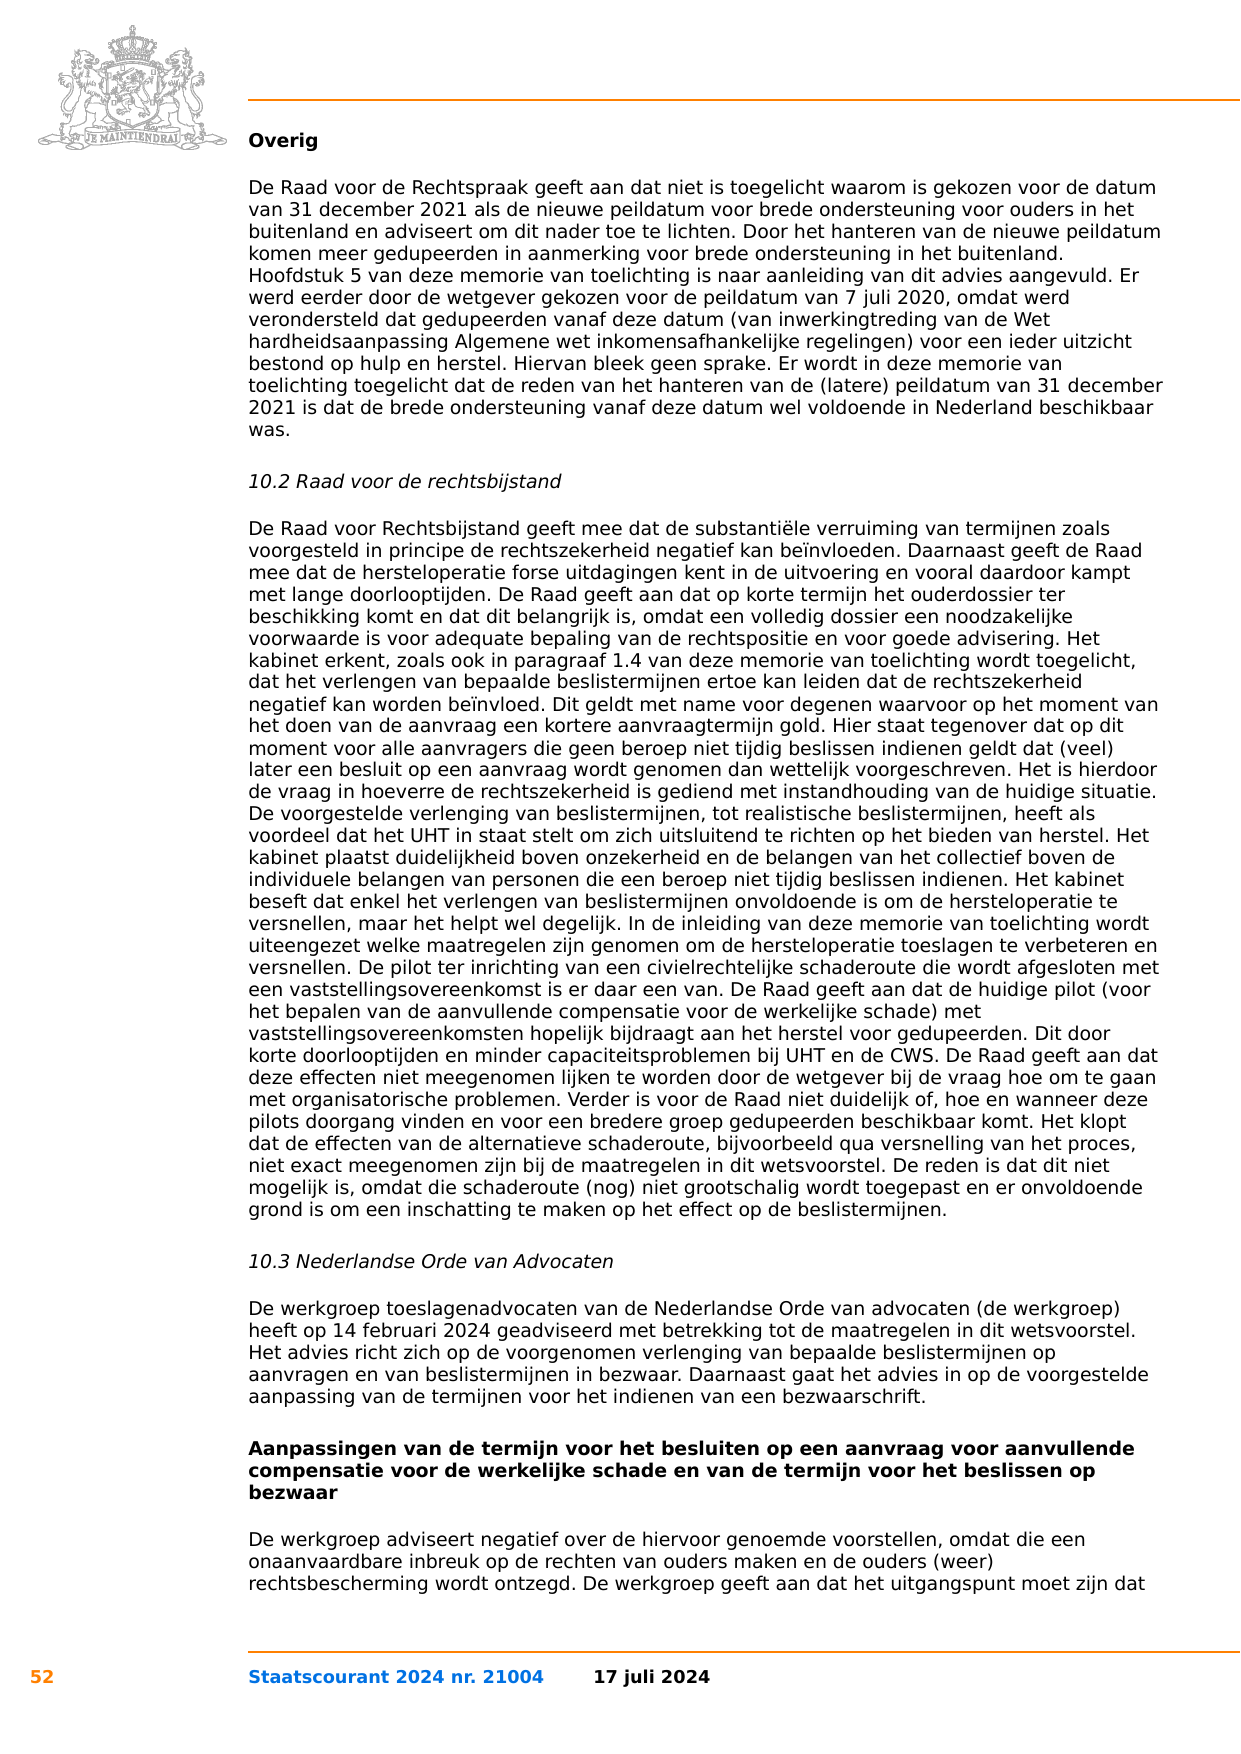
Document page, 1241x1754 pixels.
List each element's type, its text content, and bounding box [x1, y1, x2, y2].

text De werkgroep adviseert negatief over de hiervoor genoemde voorstellen, omdat die een onaanvaardbare inbreuk op de rechten van ouders maken en de ouders (weer) rechtsbescherming wordt ontzegd. De werkgroep geeft aan dat het uitgangspunt moet zijn dat [248, 1529, 1163, 1595]
text De werkgroep toeslagenadvocaten van de Nederlandse Orde van advocaten (de werkgroep) heeft op 14 februari 2024 geadviseerd met betrekking tot de maatregelen in dit wetsvoorstel. Het advies richt zich op de voorgenomen verlenging van bepaalde beslistermijnen op aanvragen en van beslistermijnen in bezwaar. Daarnaast gaat het advies in op de voorgestelde aanpassing van de termijnen voor het indienen van een bezwaarschrift. [248, 1298, 1163, 1408]
subtitle Overig [248, 130, 1163, 152]
text De Raad voor Rechtsbijstand geeft mee dat de substantiële verruiming van termijnen zoals voorgesteld in principe de rechtszekerheid negatief kan beïnvloeden. Daarnaast geeft de Raad mee dat de hersteloperatie forse uitdagingen kent in de uitvoering en vooral daardoor kampt met lange doorlooptijden. De Raad geeft aan dat op korte termijn het ouderdossier ter beschikking komt en dat dit belangrijk is, omdat een volledig dossier een noodzakelijke voorwaarde is voor adequate bepaling van de rechtspositie en voor goede advisering. Het kabinet erkent, zoals ook in paragraaf 1.4 van deze memorie van toelichting wordt toegelicht, dat het verlengen van bepaalde beslistermijnen ertoe kan leiden dat de rechtszekerheid negatief kan worden beïnvloed. Dit geldt met name voor degenen waarvoor op het moment van het doen van de aanvraag een kortere aanvraagtermijn gold. Hier staat tegenover dat op dit moment voor alle aanvragers die geen beroep niet tijdig beslissen indienen geldt dat (veel) later een besluit op een aanvraag wordt genomen dan wettelijk voorgeschreven. Het is hierdoor de vraag in hoeverre de rechtszekerheid is gediend met instandhouding van de huidige situatie. De voorgestelde verlenging van beslistermijnen, tot realistische beslistermijnen, heeft als voordeel dat het UHT in staat stelt om zich uitsluitend te richten op het bieden van herstel. Het kabinet plaatst duidelijkheid boven onzekerheid en de belangen van het collectief boven de individuele belangen van personen die een beroep niet tijdig beslissen indienen. Het kabinet beseft dat enkel het verlengen van beslistermijnen onvoldoende is om de hersteloperatie te versnellen, maar het helpt wel degelijk. In de inleiding van deze memorie van toelichting wordt uiteengezet welke maatregelen zijn genomen om de hersteloperatie toeslagen te verbeteren en versnellen. De pilot ter inrichting van een civielrechtelijke schaderoute die wordt afgesloten met een vaststellingsovereenkomst is er daar een van. De Raad geeft aan dat de huidige pilot (voor het bepalen van de aanvullende compensatie voor de werkelijke schade) met vaststellingsovereenkomsten hopelijk bijdraagt aan het herstel voor gedupeerden. Dit door korte doorlooptijden en minder capaciteitsproblemen bij UHT en de CWS. De Raad geeft aan dat deze effecten niet meegenomen lijken te worden door de wetgever bij de vraag hoe om te gaan met organisatorische problemen. Verder is voor de Raad niet duidelijk of, hoe en wanneer deze pilots doorgang vinden en voor een bredere groep gedupeerden beschikbaar komt. Het klopt dat de effecten van de alternatieve schaderoute, bijvoorbeeld qua versnelling van het proces, niet exact meegenomen zijn bij de maatregelen in dit wetsvoorstel. De reden is dat dit niet mogelijk is, omdat die schaderoute (nog) niet grootschalig wordt toegepast en er onvoldoende grond is om een inschatting te maken op het effect op de beslistermijnen. [248, 518, 1163, 1221]
subtitle 10.3 Nederlandse Orde van Advocaten [248, 1251, 1163, 1273]
picture [38, 25, 227, 150]
text De Raad voor de Rechtspraak geeft aan dat niet is toegelicht waarom is gekozen voor de datum van 31 december 2021 als de nieuwe peildatum voor brede ondersteuning voor ouders in het buitenland en adviseert om dit nader toe te lichten. Door het hanteren van de nieuwe peildatum komen meer gedupeerden in aanmerking voor brede ondersteuning in het buitenland. Hoofdstuk 5 van deze memorie van toelichting is naar aanleiding van dit advies aangevuld. Er werd eerder door de wetgever gekozen voor de peildatum van 7 juli 2020, omdat werd verondersteld dat gedupeerden vanaf deze datum (van inwerkingtreding van de Wet hardheidsaanpassing Algemene wet inkomensafhankelijke regelingen) voor een ieder uitzicht bestond op hulp en herstel. Hiervan bleek geen sprake. Er wordt in deze memorie van toelichting toegelicht dat de reden van het hanteren van de (latere) peildatum van 31 december 2021 is dat de brede ondersteuning vanaf deze datum wel voldoende in Nederland beschikbaar was. [248, 177, 1163, 441]
subtitle Aanpassingen van de termijn voor het besluiten op een aanvraag voor aanvullende compensatie voor de werkelijke schade en van de termijn voor het beslissen op bezwaar [248, 1438, 1163, 1504]
subtitle 10.2 Raad voor de rechtsbijstand [248, 471, 1163, 493]
